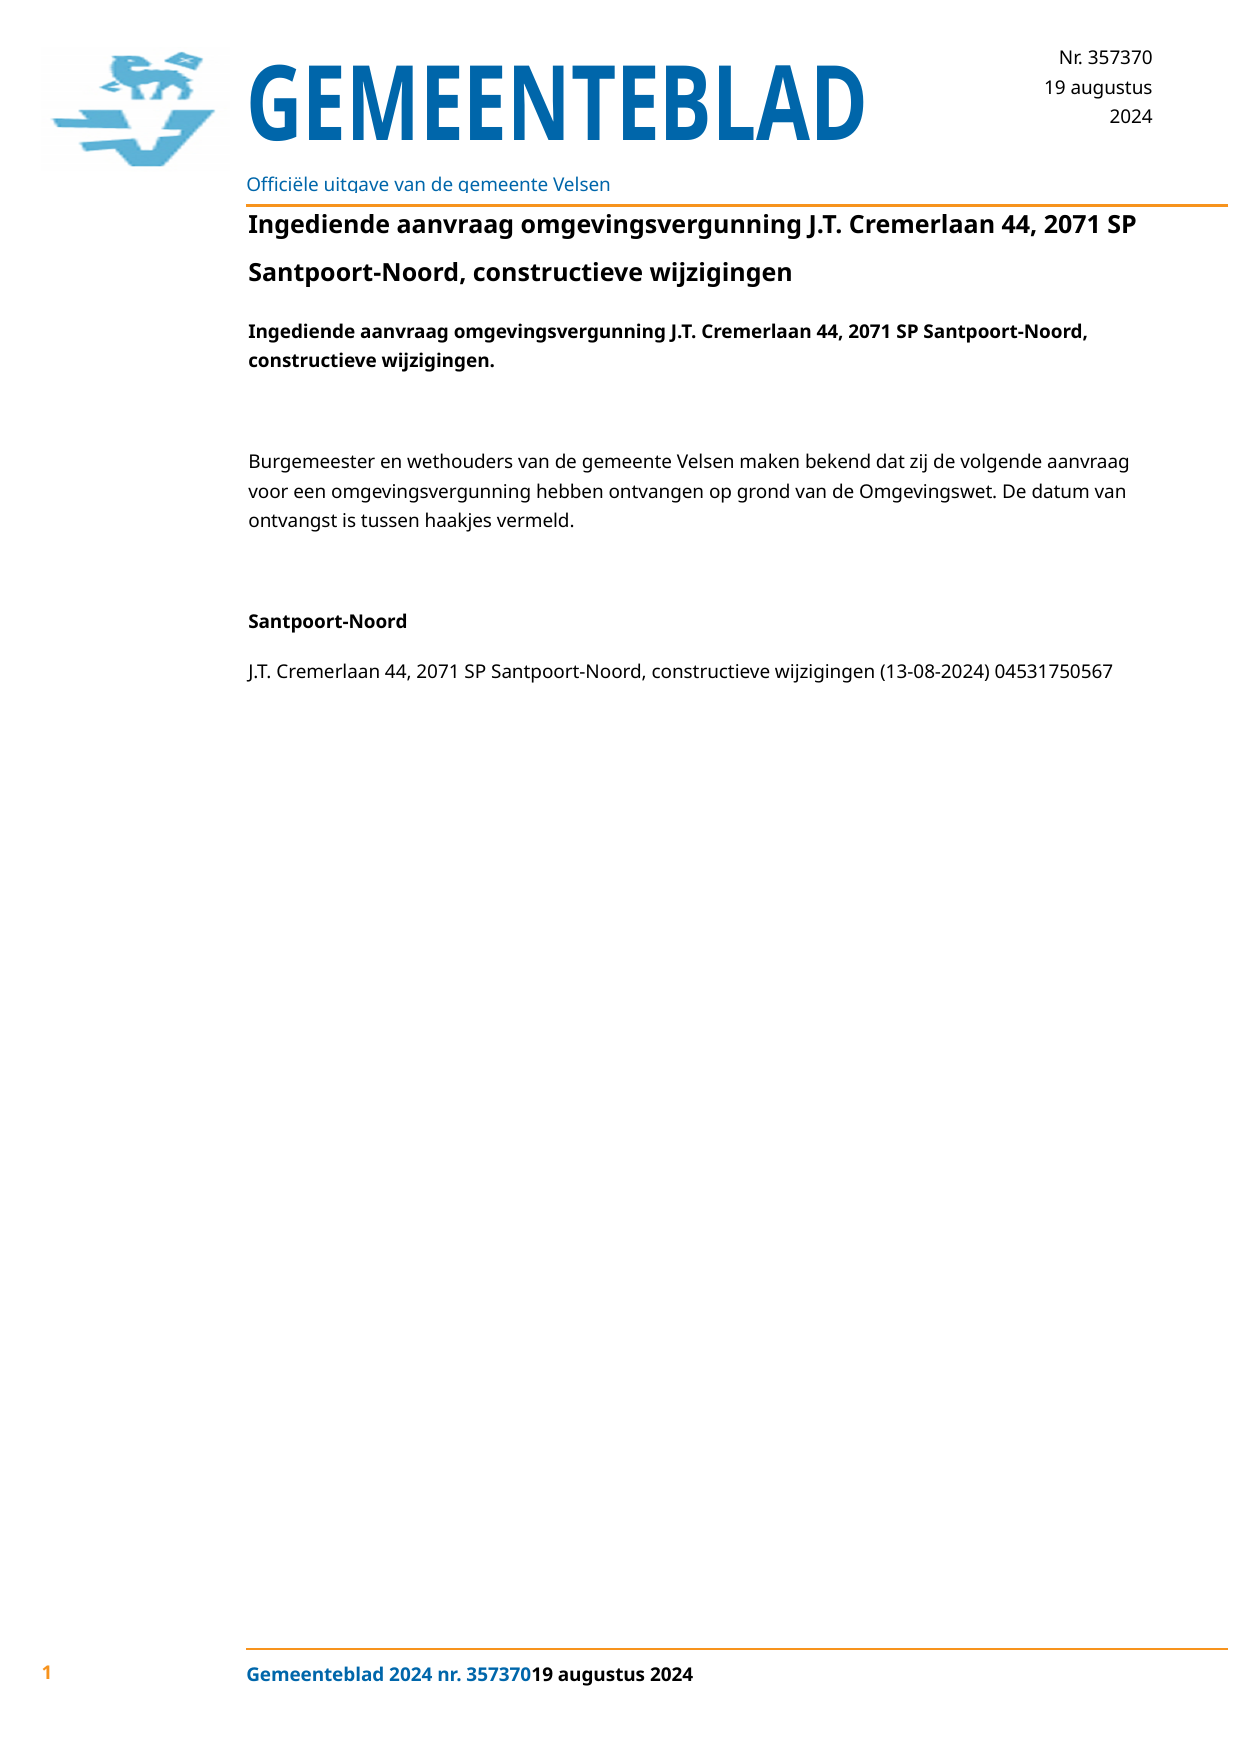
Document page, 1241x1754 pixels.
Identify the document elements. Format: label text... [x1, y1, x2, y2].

text J.T. Cremerlaan 44, 2071 SP Santpoort-Noord, constructieve wijzigingen (13-08-2024) 04531750567 [248, 659, 1152, 684]
text Burgemeester en wethouders van de gemeente Velsen maken bekend dat zij de volgende aanvraag voor een omgevingsvergunning hebben ontvangen op grond van de Omgevingswet. De datum van ontvangst is tussen haakjes vermeld. [248, 448, 1152, 533]
picture [41, 47, 231, 172]
text Santpoort-Noord [248, 608, 1152, 634]
text Ingediende aanvraag omgevingsvergunning J.T. Cremerlaan 44, 2071 SP Santpoort-Noord, constructieve wijzigingen [248, 207, 1152, 288]
text Ingediende aanvraag omgevingsvergunning J.T. Cremerlaan 44, 2071 SP Santpoort-Noord, constructieve wijzigingen. [248, 318, 1152, 373]
